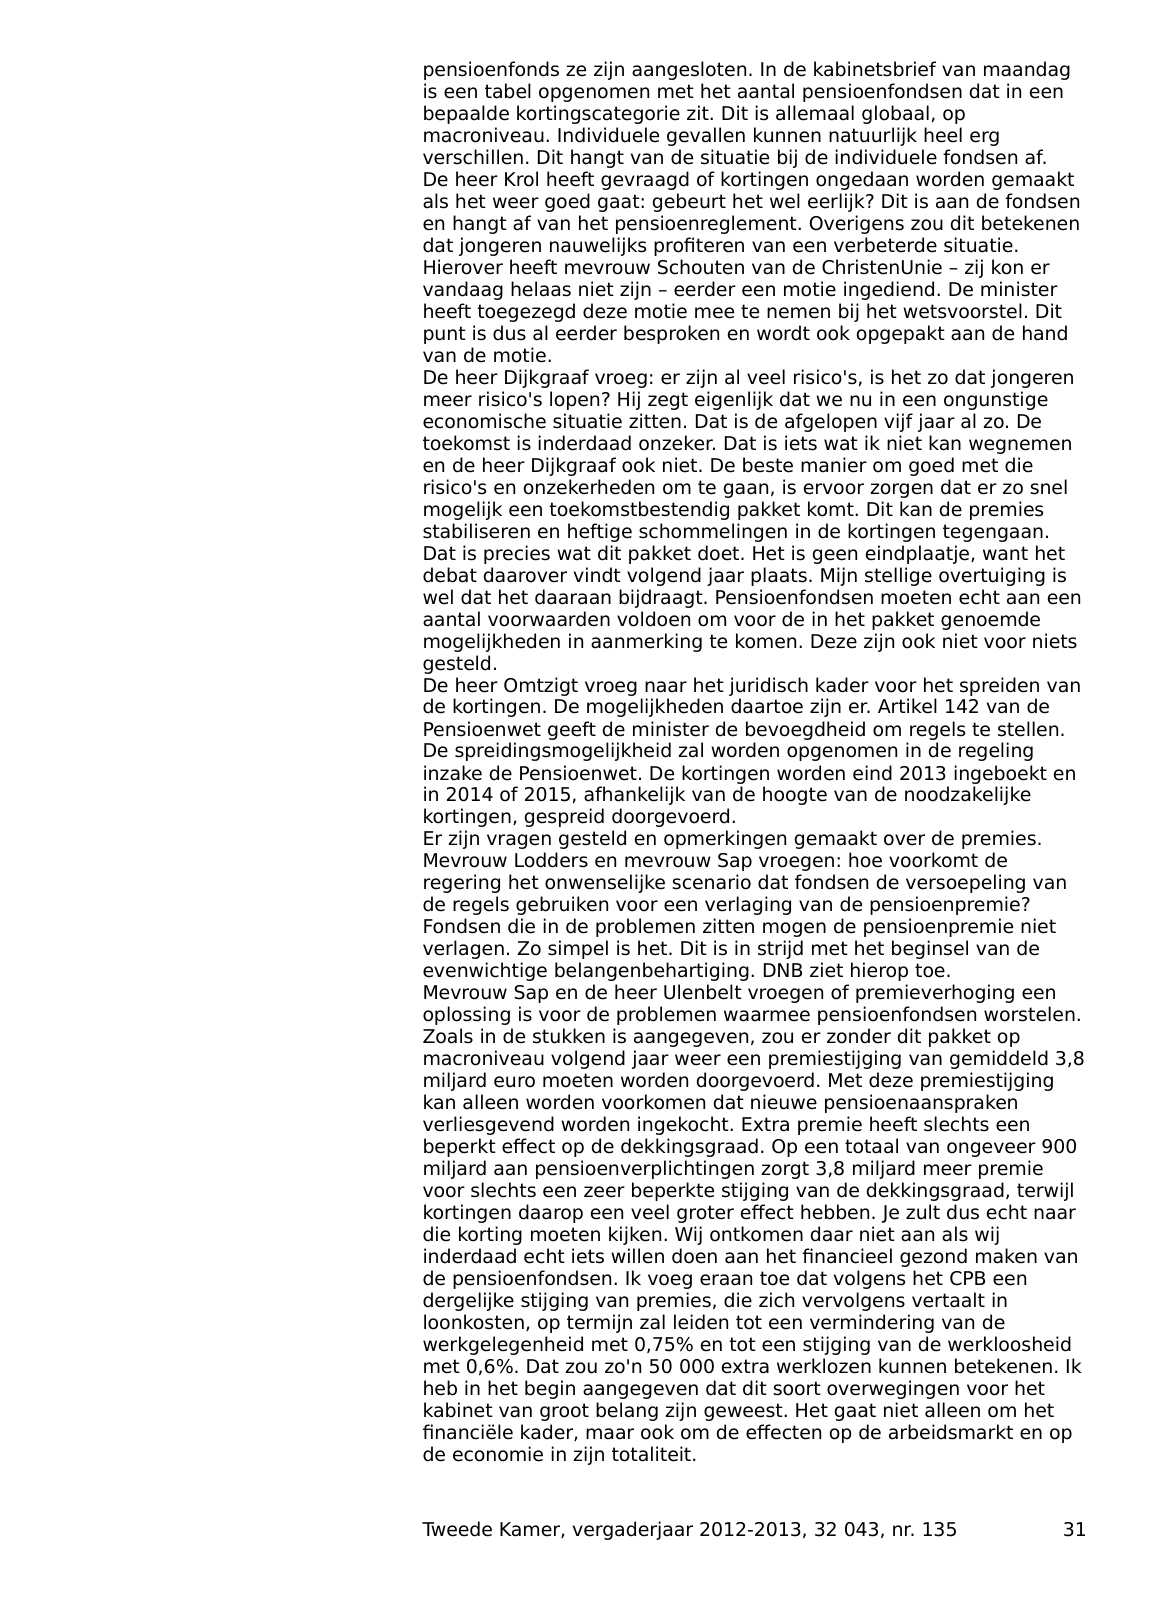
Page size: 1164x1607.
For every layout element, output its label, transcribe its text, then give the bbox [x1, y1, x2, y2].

text Mevrouw Sap en de heer Ulenbelt vroegen of premieverhoging een oplossing is voor de problemen waarmee pensioenfondsen worstelen. Zoals in de stukken is aangegeven, zou er zonder dit pakket op macroniveau volgend jaar weer een premiestijging van gemiddeld 3,8 miljard euro moeten worden doorgevoerd. Met deze premiestijging kan alleen worden voorkomen dat nieuwe pensioenaanspraken verliesgevend worden ingekocht. Extra premie heeft slechts een beperkt effect op de dekkingsgraad. Op een totaal van ongeveer 900 miljard aan pensioenverplichtingen zorgt 3,8 miljard meer premie voor slechts een zeer beperkte stijging van de dekkingsgraad, terwijl kortingen daarop een veel groter effect hebben. Je zult dus echt naar die korting moeten kijken. Wij ontkomen daar niet aan als wij inderdaad echt iets willen doen aan het financieel gezond maken van de pensioenfondsen. Ik voeg eraan toe dat volgens het CPB een dergelijke stijging van premies, die zich vervolgens vertaalt in loonkosten, op termijn zal leiden tot een vermindering van de werkgelegenheid met 0,75% en tot een stijging van de werkloosheid met 0,6%. Dat zou zo'n 50 000 extra werklozen kunnen betekenen. Ik heb in het begin aangegeven dat dit soort overwegingen voor het kabinet van groot belang zijn geweest. Het gaat niet alleen om het financiële kader, maar ook om de effecten op de arbeidsmarkt en op de economie in zijn totaliteit. [422, 982, 1087, 1466]
text De heer Dijkgraaf vroeg: er zijn al veel risico's, is het zo dat jongeren meer risico's lopen? Hij zegt eigenlijk dat we nu in een ongunstige economische situatie zitten. Dat is de afgelopen vijf jaar al zo. De toekomst is inderdaad onzeker. Dat is iets wat ik niet kan wegnemen en de heer Dijkgraaf ook niet. De beste manier om goed met die risico's en onzekerheden om te gaan, is ervoor zorgen dat er zo snel mogelijk een toekomstbestendig pakket komt. Dit kan de premies stabiliseren en heftige schommelingen in de kortingen tegengaan. Dat is precies wat dit pakket doet. Het is geen eindplaatje, want het debat daarover vindt volgend jaar plaats. Mijn stellige overtuiging is wel dat het daaraan bijdraagt. Pensioenfondsen moeten echt aan een aantal voorwaarden voldoen om voor de in het pakket genoemde mogelijkheden in aanmerking te komen. Deze zijn ook niet voor niets gesteld. [422, 367, 1087, 674]
text pensioenfonds ze zijn aangesloten. In de kabinetsbrief van maandag is een tabel opgenomen met het aantal pensioenfondsen dat in een bepaalde kortingscategorie zit. Dit is allemaal globaal, op macroniveau. Individuele gevallen kunnen natuurlijk heel erg verschillen. Dit hangt van de situatie bij de individuele fondsen af. [422, 59, 1087, 169]
text De heer Omtzigt vroeg naar het juridisch kader voor het spreiden van de kortingen. De mogelijkheden daartoe zijn er. Artikel 142 van de Pensioenwet geeft de minister de bevoegdheid om regels te stellen. De spreidingsmogelijkheid zal worden opgenomen in de regeling inzake de Pensioenwet. De kortingen worden eind 2013 ingeboekt en in 2014 of 2015, afhankelijk van de hoogte van de noodzakelijke kortingen, gespreid doorgevoerd. [422, 674, 1087, 828]
text De heer Krol heeft gevraagd of kortingen ongedaan worden gemaakt als het weer goed gaat: gebeurt het wel eerlijk? Dit is aan de fondsen en hangt af van het pensioenreglement. Overigens zou dit betekenen dat jongeren nauwelijks profiteren van een verbeterde situatie. Hierover heeft mevrouw Schouten van de ChristenUnie – zij kon er vandaag helaas niet zijn – eerder een motie ingediend. De minister heeft toegezegd deze motie mee te nemen bij het wetsvoorstel. Dit punt is dus al eerder besproken en wordt ook opgepakt aan de hand van de motie. [422, 169, 1087, 367]
text Er zijn vragen gesteld en opmerkingen gemaakt over de premies. Mevrouw Lodders en mevrouw Sap vroegen: hoe voorkomt de regering het onwenselijke scenario dat fondsen de versoepeling van de regels gebruiken voor een verlaging van de pensioenpremie? Fondsen die in de problemen zitten mogen de pensioenpremie niet verlagen. Zo simpel is het. Dit is in strijd met het beginsel van de evenwichtige belangenbehartiging. DNB ziet hierop toe. [422, 828, 1087, 982]
